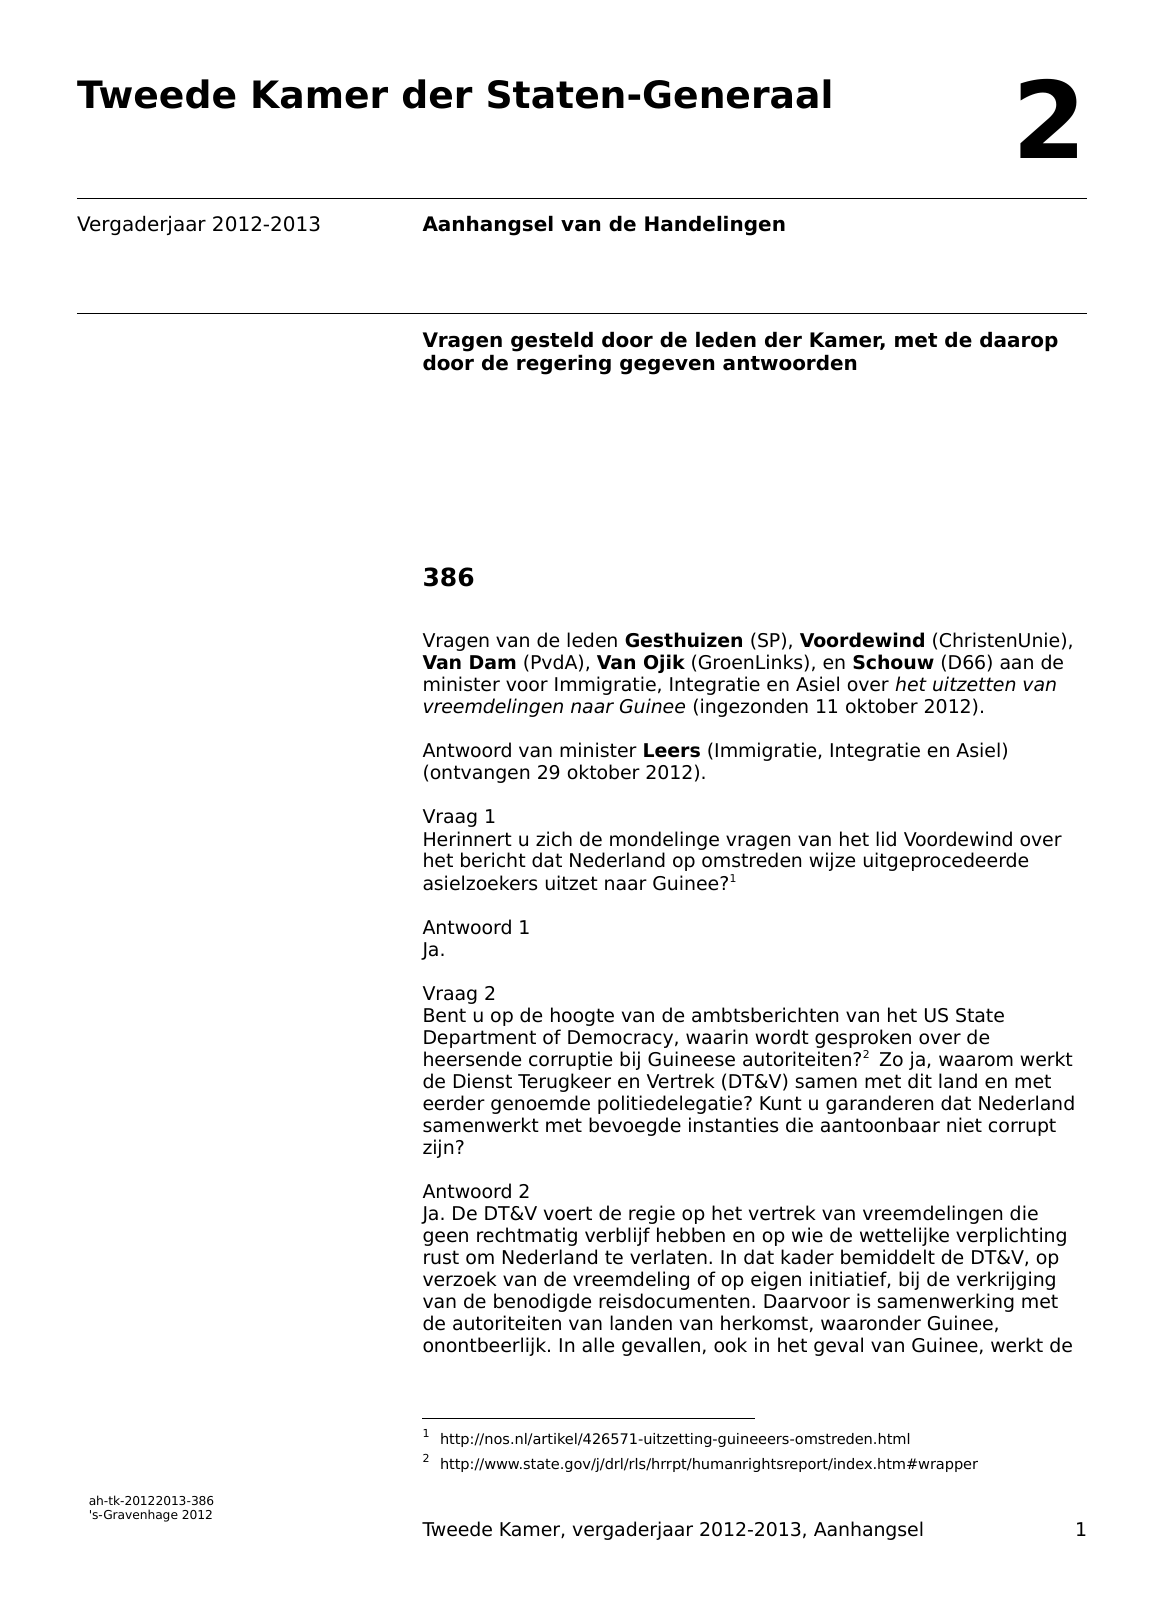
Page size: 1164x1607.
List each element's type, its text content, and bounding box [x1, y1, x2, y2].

text Ja. De DT&V voert de regie op het vertrek van vreemdelingen die geen rechtmatig verblijf hebben en op wie de wettelijke verplichting rust om Nederland te verlaten. In dat kader bemiddelt de DT&V, op verzoek van de vreemdeling of op eigen initiatief, bij de verkrijging van de benodigde reisdocumenten. Daarvoor is samenwerking met de autoriteiten van landen van herkomst, waaronder Guinee, onontbeerlijk. In alle gevallen, ook in het geval van Guinee, werkt de [422, 1203, 1087, 1357]
table_cell Vragen gesteld door de leden der Kamer, met de daarop door de regering gegeven antwoorden [422, 314, 1087, 375]
text Herinnert u zich de mondelinge vragen van het lid Voordewind over het bericht dat Nederland op omstreden wijze uitgeprocedeerde asielzoekers uitzet naar Guinee? [422, 828, 1087, 894]
text ah-tk-20122013-386 [88, 1494, 323, 1508]
table_cell Aanhangsel van de Handelingen [422, 199, 1087, 313]
table_header Tweede Kamer der Staten-Generaal [77, 59, 886, 198]
table_cell Vergaderjaar 2012-2013 [77, 199, 422, 313]
text Bent u op de hoogte van de ambtsberichten van het US State Department of Democracy, waarin wordt gesproken over de heersende corruptie bij Guineese autoriteiten? Zo ja, waarom werkt de Dienst Terugkeer en Vertrek (DT&V) samen met dit land en met eerder genoemde politiedelegatie? Kunt u garanderen dat Nederland samenwerkt met bevoegde instanties die aantoonbaar niet corrupt zijn? [422, 1005, 1087, 1158]
text 386 [422, 563, 1087, 592]
text Vraag 1 [422, 806, 1087, 828]
text http://www.state.gov/j/drl/rls/hrrpt/humanrightsreport/index.htm#wrapper [422, 1452, 1087, 1474]
table_cell [77, 314, 422, 375]
text Vragen van de leden Gesthuizen (SP), Voordewind (ChristenUnie), Van Dam (PvdA), Van Ojik (GroenLinks), en Schouw (D66) aan de minister voor Immigratie, Integratie en Asiel over het uitzetten van vreemdelingen naar Guinee (ingezonden 11 oktober 2012). [422, 630, 1087, 718]
text http://nos.nl/artikel/426571-uitzetting-guineeers-omstreden.html [422, 1427, 1087, 1449]
text Ja. [422, 938, 1087, 961]
text Vraag 2 [422, 983, 1087, 1005]
table_header 2 [886, 59, 1087, 198]
text Antwoord van minister Leers (Immigratie, Integratie en Asiel) (ontvangen 29 oktober 2012). [422, 740, 1087, 784]
text Antwoord 2 [422, 1181, 1087, 1203]
text Antwoord 1 [422, 917, 1087, 938]
text 's-Gravenhage 2012 [88, 1508, 323, 1522]
